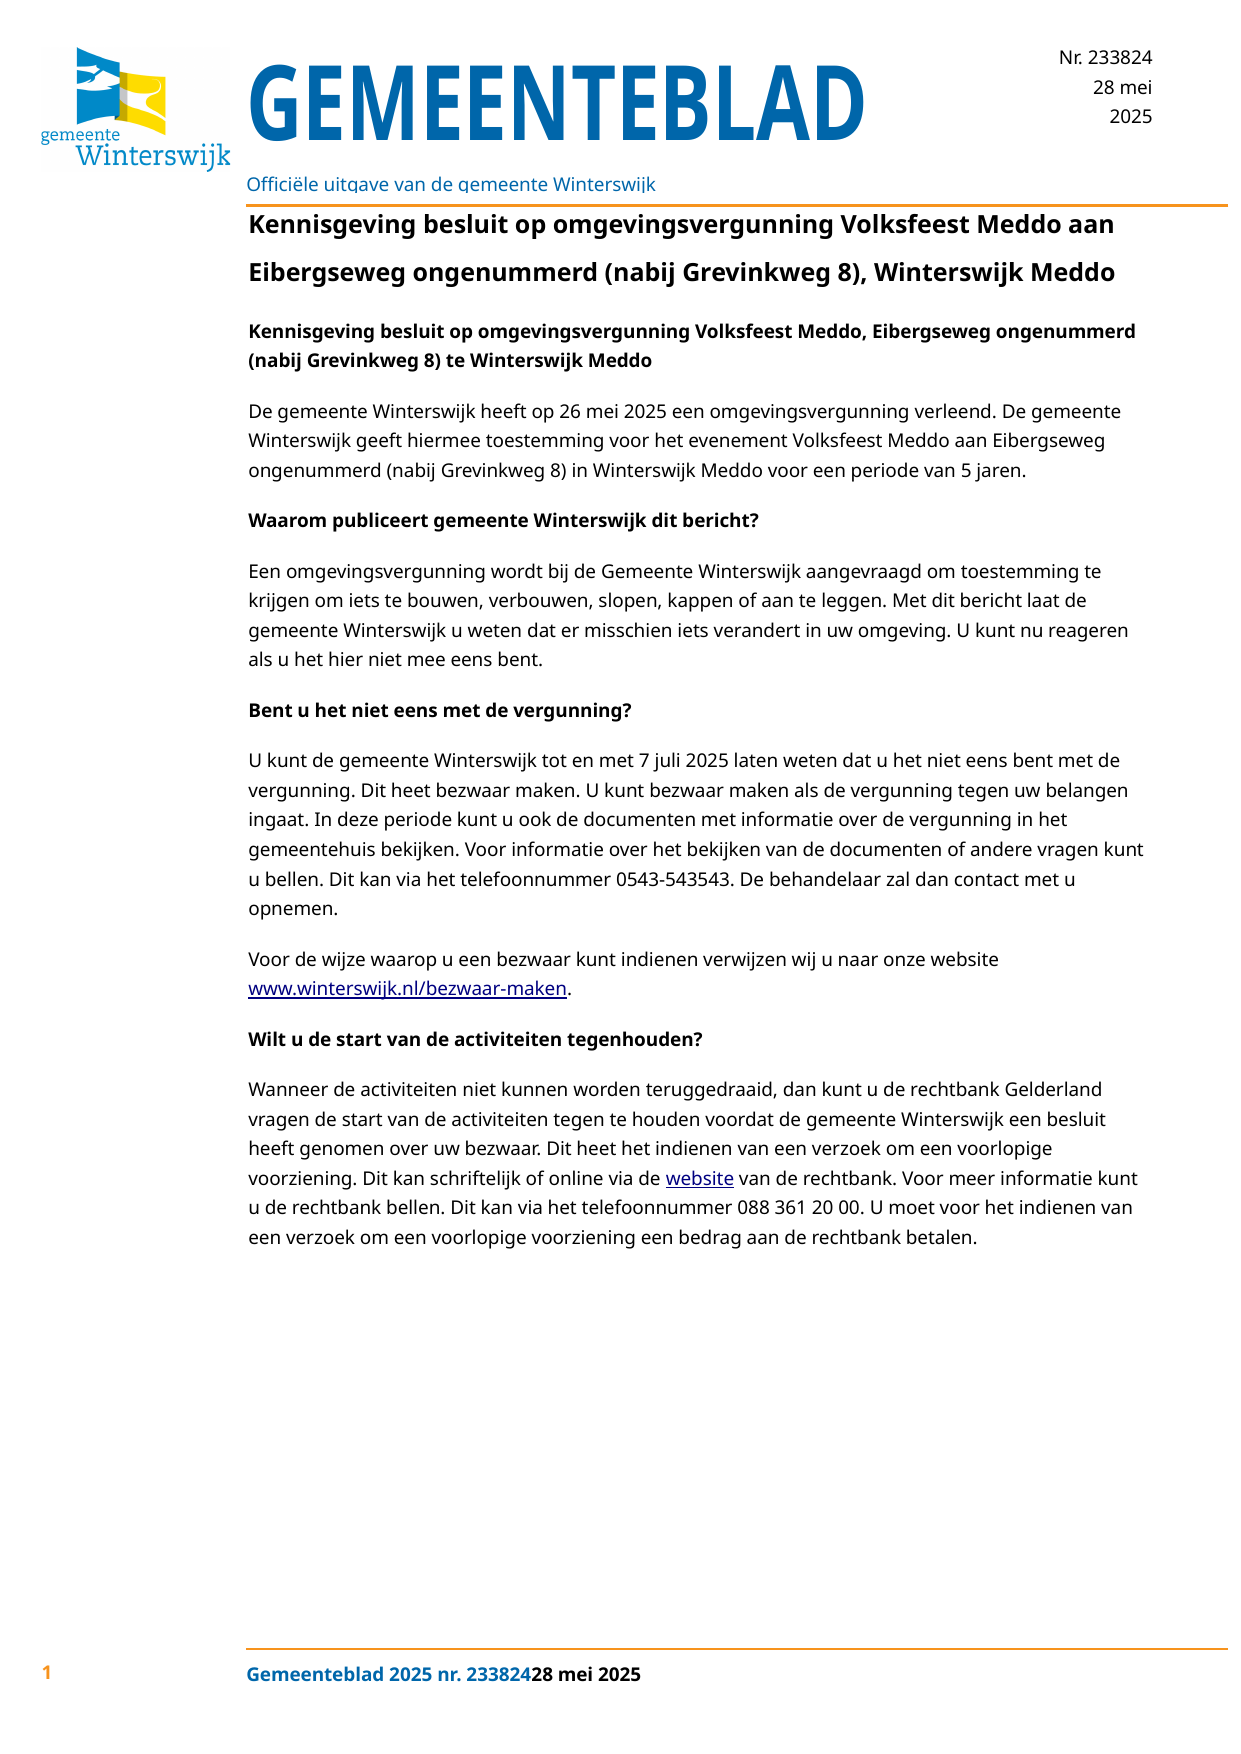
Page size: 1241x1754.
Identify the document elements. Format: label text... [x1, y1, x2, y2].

text De gemeente Winterswijk heeft op 26 mei 2025 een omgevingsvergunning verleend. De gemeente Winterswijk geeft hiermee toestemming voor het evenement Volksfeest Meddo aan Eibergseweg ongenummerd (nabij Grevinkweg 8) in Winterswijk Meddo voor een periode van 5 jaren. [248, 398, 1152, 483]
text Waarom publiceert gemeente Winterswijk dit bericht? [248, 507, 1152, 533]
text Wilt u de start van de activiteiten tegenhouden? [248, 1026, 1152, 1052]
picture [225, 153, 231, 162]
picture [41, 47, 231, 172]
text Een omgevingsvergunning wordt bij de Gemeente Winterswijk aangevraagd om toestemming te krijgen om iets te bouwen, verbouwen, slopen, kappen of aan te leggen. Met dit bericht laat de gemeente Winterswijk u weten dat er misschien iets verandert in uw omgeving. U kunt nu reageren als u het hier niet mee eens bent. [248, 558, 1152, 672]
text Voor de wijze waarop u een bezwaar kunt indienen verwijzen wij u naar onze website www.winterswijk.nl/bezwaar-maken. [248, 946, 1152, 1001]
text Wanneer de activiteiten niet kunnen worden teruggedraaid, dan kunt u de rechtbank Gelderland vragen de start van de activiteiten tegen te houden voordat de gemeente Winterswijk een besluit heeft genomen over uw bezwaar. Dit heet het indienen van een verzoek om een voorlopige voorziening. Dit kan schriftelijk of online via de website van de rechtbank. Voor meer informatie kunt u de rechtbank bellen. Dit kan via het telefoonnummer 088 361 20 00. U moet voor het indienen van een verzoek om een voorlopige voorziening een bedrag aan de rechtbank betalen. [248, 1076, 1152, 1250]
text U kunt de gemeente Winterswijk tot en met 7 juli 2025 laten weten dat u het niet eens bent met de vergunning. Dit heet bezwaar maken. U kunt bezwaar maken als de vergunning tegen uw belangen ingaat. In deze periode kunt u ook de documenten met informatie over de vergunning in het gemeentehuis bekijken. Voor informatie over het bekijken van de documenten of andere vragen kunt u bellen. Dit kan via het telefoonnummer 0543-543543. De behandelaar zal dan contact met u opnemen. [248, 747, 1152, 921]
text Bent u het niet eens met de vergunning? [248, 697, 1152, 723]
text Kennisgeving besluit op omgevingsvergunning Volksfeest Meddo aan Eibergseweg ongenummerd (nabij Grevinkweg 8), Winterswijk Meddo [248, 207, 1152, 288]
text Kennisgeving besluit op omgevingsvergunning Volksfeest Meddo, Eibergseweg ongenummerd (nabij Grevinkweg 8) te Winterswijk Meddo [248, 318, 1152, 373]
